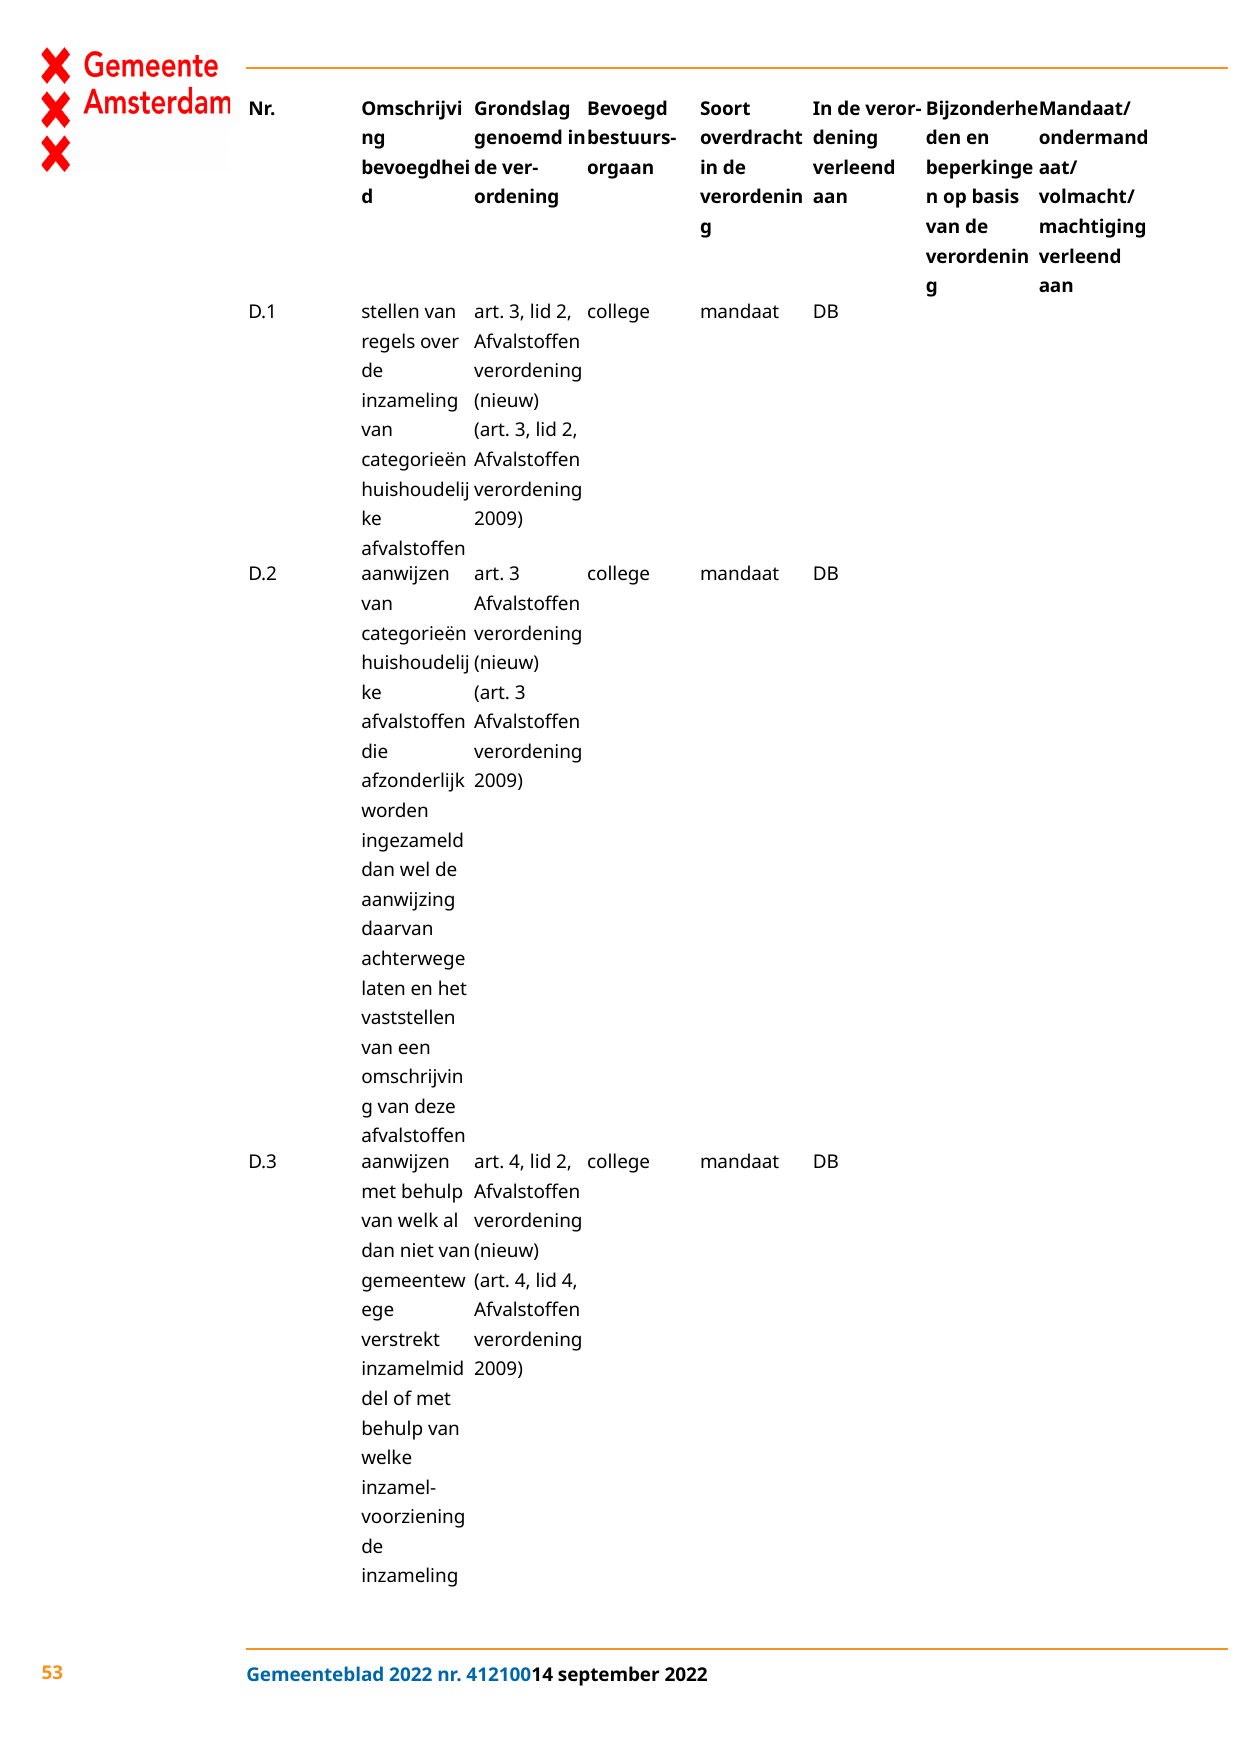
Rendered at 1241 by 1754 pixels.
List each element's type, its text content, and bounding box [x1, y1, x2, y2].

table_cell stellen van regels over de inzameling van categorieën huishoudelijke afvalstoffen [361, 298, 474, 561]
table_cell art. 3 Afvalstoffenverordening (nieuw) (art. 3 Afvalstoffenverordening 2009) [474, 561, 587, 1148]
table_header Grondslag genoemd in de ver-ordening [474, 95, 587, 298]
table_header Nr. [248, 95, 361, 298]
table_cell [1039, 1149, 1152, 1588]
table_header Bijzonderheden en beperkingen op basis van de verordening [926, 95, 1038, 298]
table_cell D.3 [248, 1149, 361, 1588]
picture [41, 47, 231, 172]
table_header In de veror- dening verleend aan [813, 95, 926, 298]
table_header Mandaat/ondermandaat/ volmacht/machtiging verleend aan [1039, 95, 1152, 298]
table_cell D.2 [248, 561, 361, 1148]
table_header Soort overdracht in de verordening [700, 95, 813, 298]
table_cell D.1 [248, 298, 361, 561]
table_cell mandaat [700, 561, 813, 1148]
table_cell [926, 1149, 1038, 1588]
table_cell [926, 561, 1038, 1148]
table_cell art. 3, lid 2, Afvalstoffenverordening (nieuw) (art. 3, lid 2, Afvalstoffenverordening 2009) [474, 298, 587, 561]
table_header Bevoegd bestuurs-orgaan [587, 95, 700, 298]
table_cell DB [813, 561, 926, 1148]
table_cell mandaat [700, 1149, 813, 1588]
table_cell art. 4, lid 2, Afvalstoffenverordening (nieuw) (art. 4, lid 4, Afvalstoffenverordening 2009) [474, 1149, 587, 1588]
table_cell DB [813, 1149, 926, 1588]
table_cell [1039, 561, 1152, 1148]
table_cell [926, 298, 1038, 561]
table_cell aanwijzen met behulp van welk al dan niet van gemeentewege verstrekt inzamelmiddel of met behulp van welke inzamel-voorziening de inzameling [361, 1149, 474, 1588]
table_cell [1039, 298, 1152, 561]
table_cell DB [813, 298, 926, 561]
table_cell college [587, 561, 700, 1148]
table_cell college [587, 298, 700, 561]
table_cell college [587, 1149, 700, 1588]
table_cell mandaat [700, 298, 813, 561]
table_cell aanwijzen van categorieën huishoudelijke afvalstoffen die afzonderlijk worden ingezameld dan wel de aanwijzing daarvan achterwege laten en het vaststellen van een omschrijving van deze afvalstoffen [361, 561, 474, 1148]
table_header Omschrijving bevoegdheid [361, 95, 474, 298]
